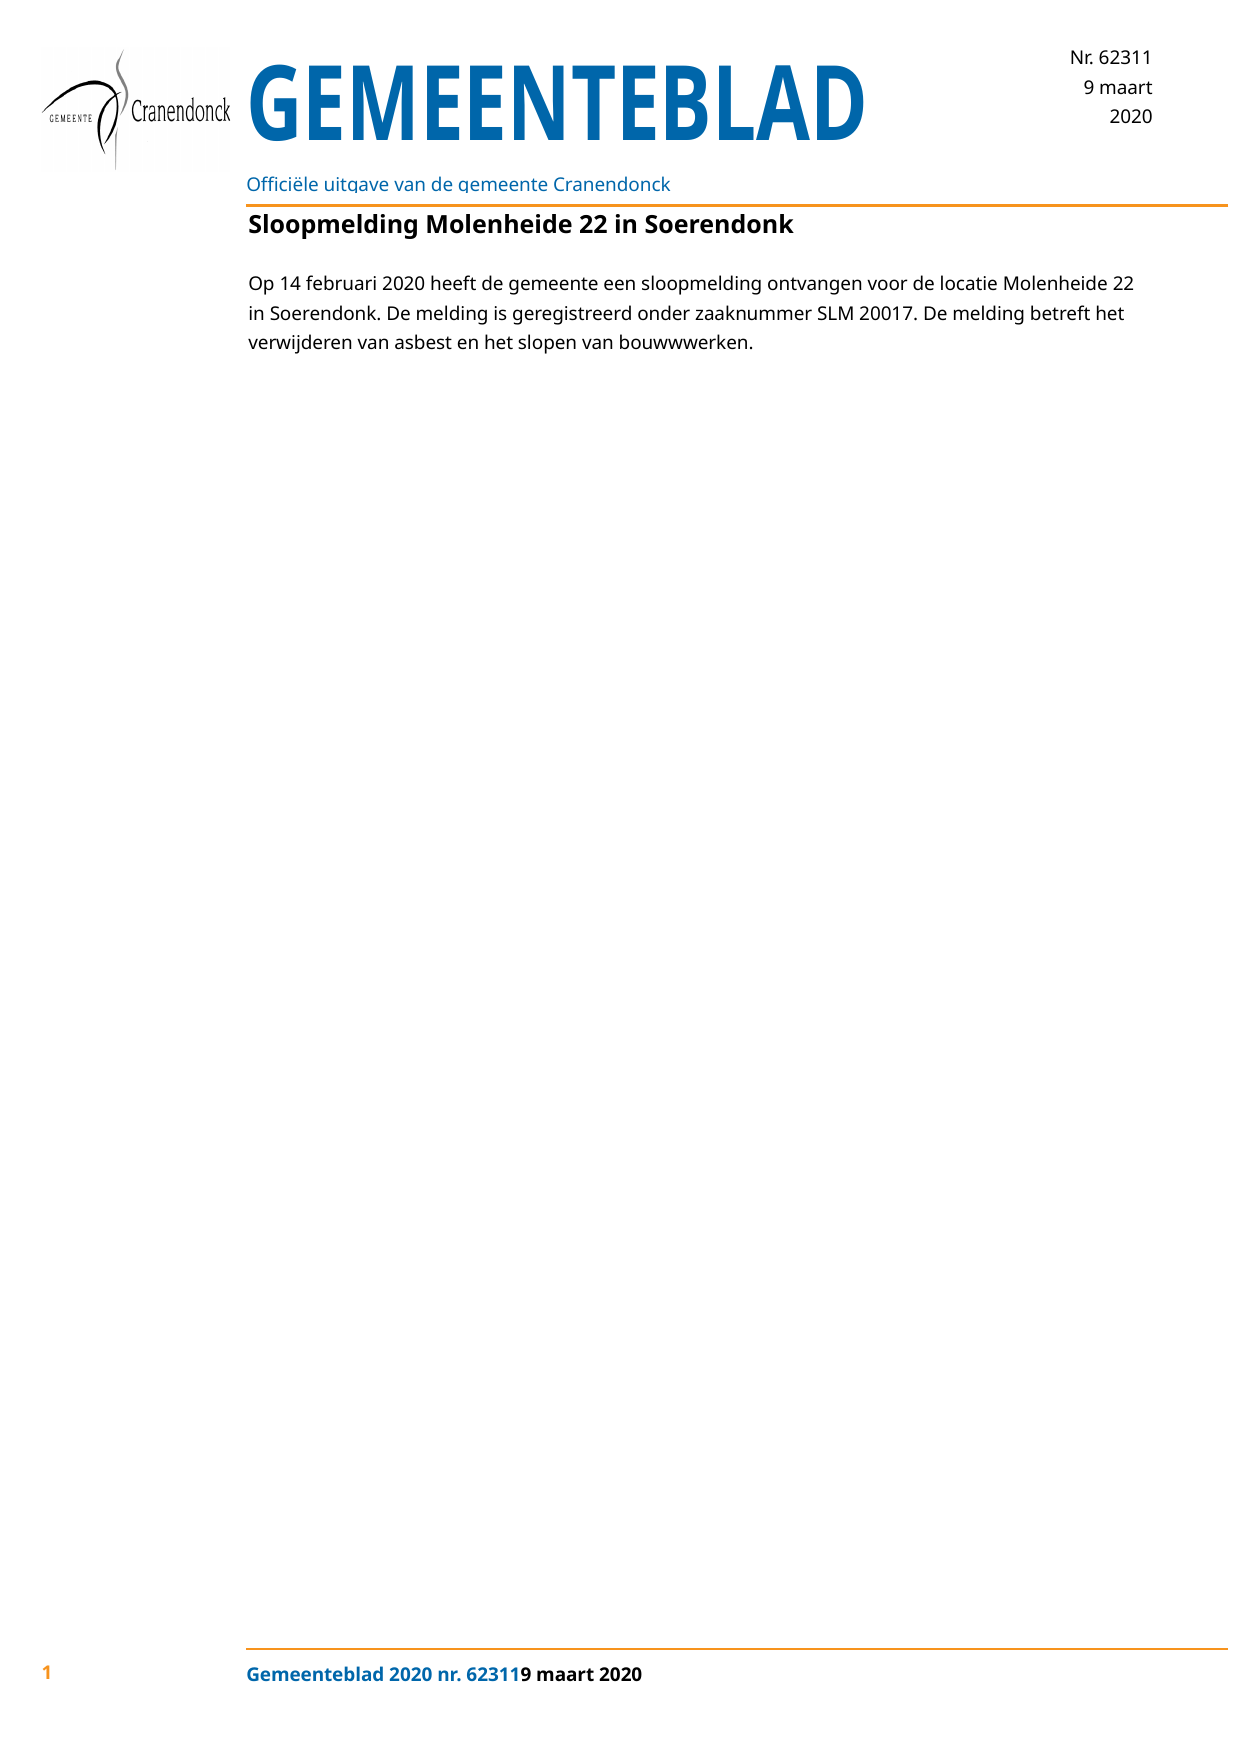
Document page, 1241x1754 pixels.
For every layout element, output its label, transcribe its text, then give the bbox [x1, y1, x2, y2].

text Sloopmelding Molenheide 22 in Soerendonk [248, 207, 1152, 241]
picture [41, 47, 231, 172]
text Op 14 februari 2020 heeft de gemeente een sloopmelding ontvangen voor de locatie Molenheide 22 in Soerendonk. De melding is geregistreerd onder zaaknummer SLM 20017. De melding betreft het verwijderen van asbest en het slopen van bouwwwerken. [248, 270, 1152, 355]
